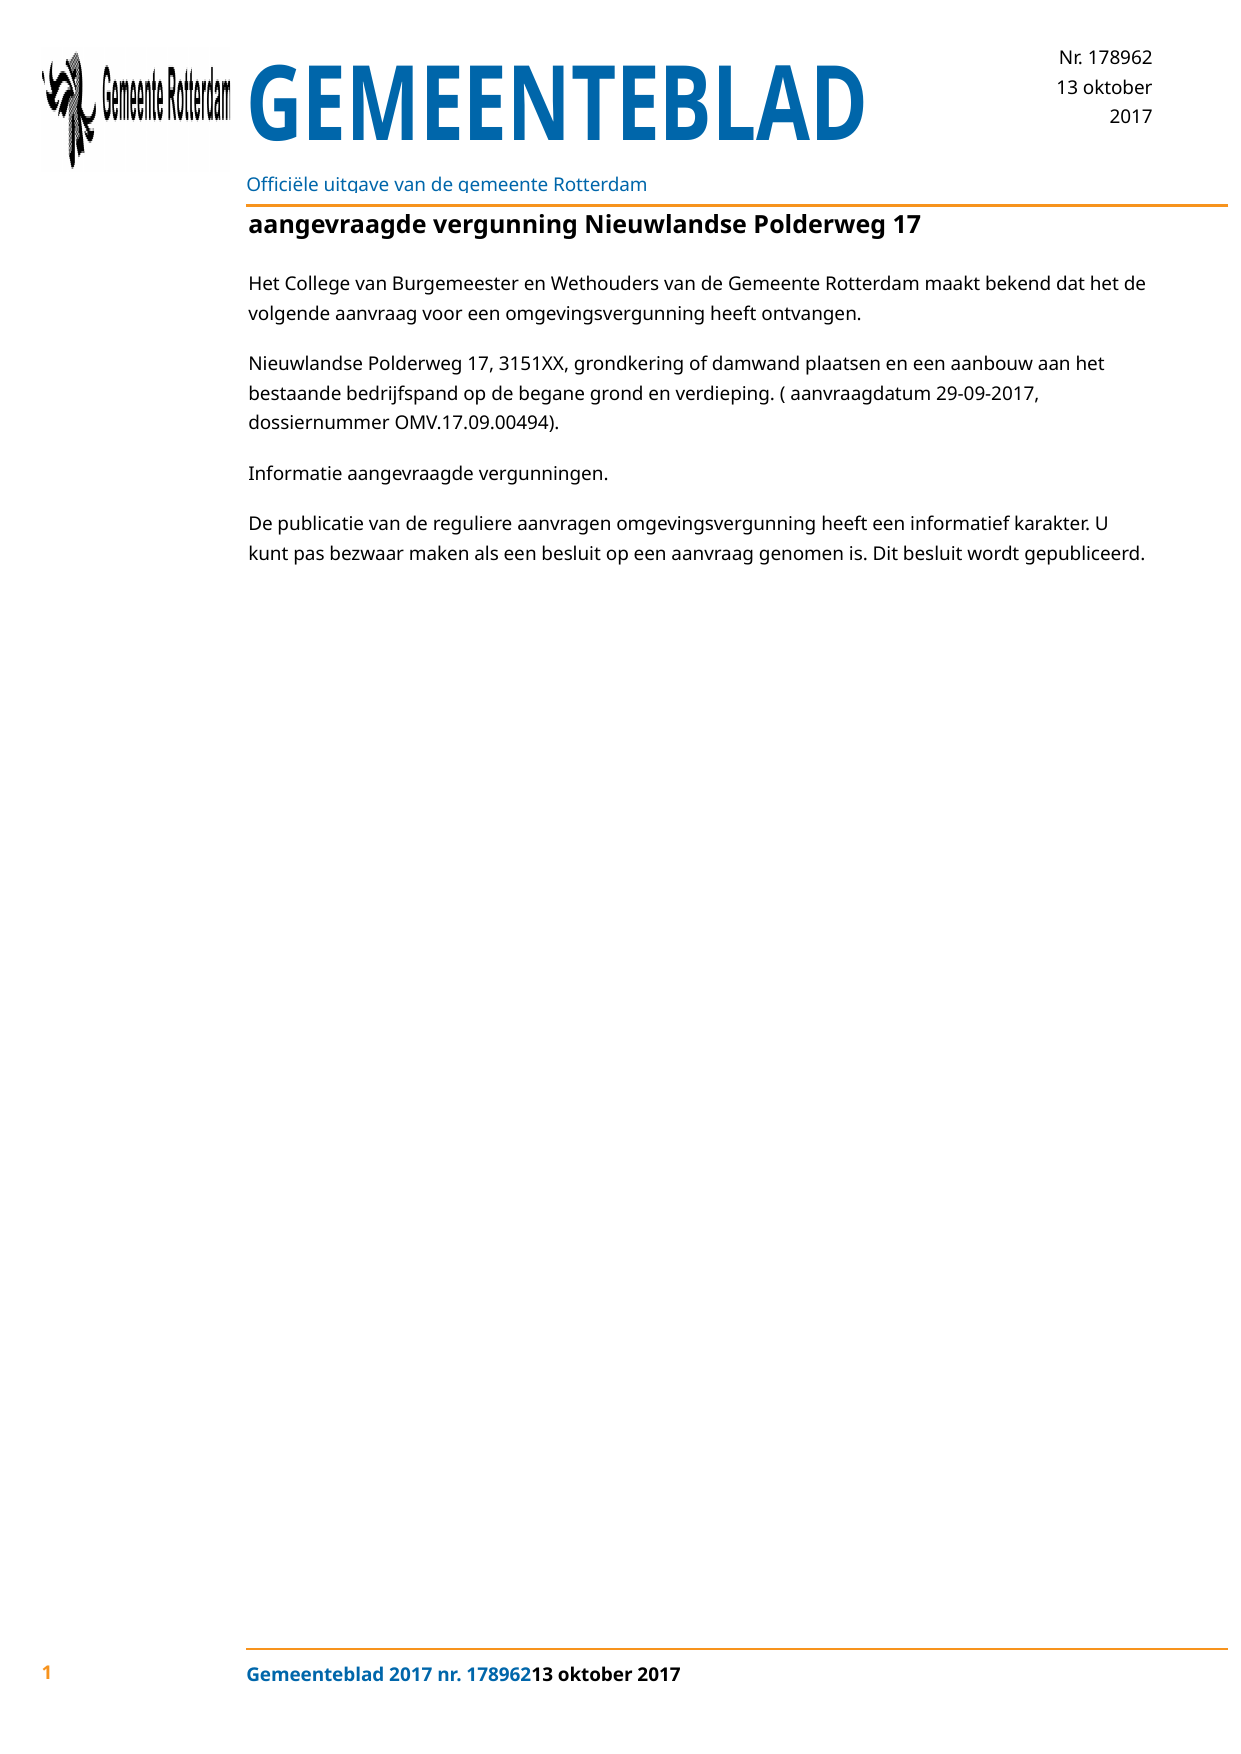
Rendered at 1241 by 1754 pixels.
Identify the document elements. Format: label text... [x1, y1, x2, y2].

text Het College van Burgemeester en Wethouders van de Gemeente Rotterdam maakt bekend dat het de volgende aanvraag voor een omgevingsvergunning heeft ontvangen. [248, 270, 1152, 326]
picture [41, 47, 231, 172]
text Informatie aangevraagde vergunningen. [248, 460, 1152, 486]
text aangevraagde vergunning Nieuwlandse Polderweg 17 [248, 207, 1152, 241]
text Nieuwlandse Polderweg 17, 3151XX, grondkering of damwand plaatsen en een aanbouw aan het bestaande bedrijfspand op de begane grond en verdieping. ( aanvraagdatum 29-09-2017, dossiernummer OMV.17.09.00494). [248, 350, 1152, 435]
text De publicatie van de reguliere aanvragen omgevingsvergunning heeft een informatief karakter. U kunt pas bezwaar maken als een besluit op een aanvraag genomen is. Dit besluit wordt gepubliceerd. [248, 510, 1152, 566]
